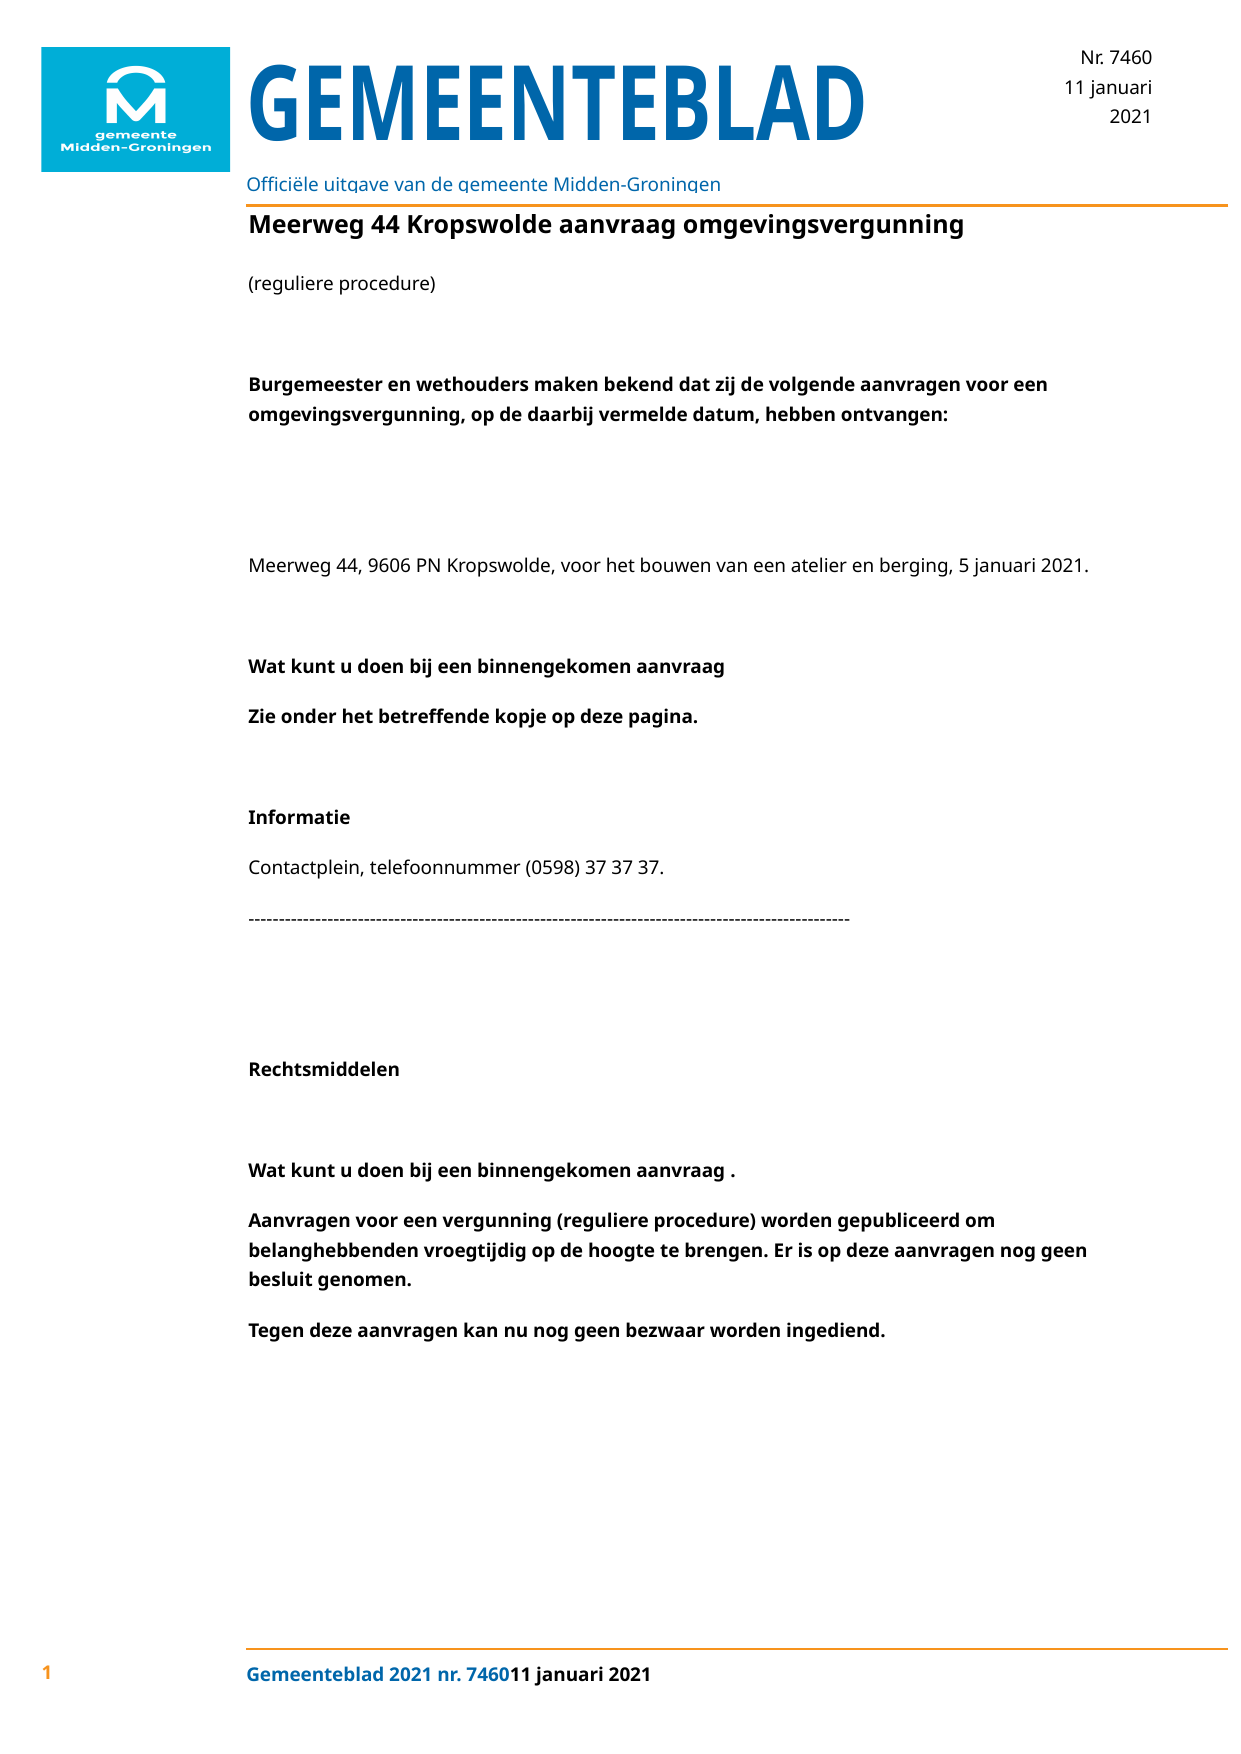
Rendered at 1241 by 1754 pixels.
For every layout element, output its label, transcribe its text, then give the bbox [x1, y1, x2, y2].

picture [108, 66, 164, 82]
text Burgemeester en wethouders maken bekend dat zij de volgende aanvragen voor een omgevingsvergunning, op de daarbij vermelde datum, hebben ontvangen: [248, 371, 1152, 426]
text (reguliere procedure) [248, 270, 1152, 296]
text Informatie [248, 804, 1152, 830]
text Zie onder het betreffende kopje op deze pagina. [248, 703, 1152, 729]
text Contactplein, telefoonnummer (0598) 37 37 37. [248, 854, 1152, 880]
text Meerweg 44 Kropswolde aanvraag omgevingsvergunning [248, 207, 1152, 241]
text Tegen deze aanvragen kan nu nog geen bezwaar worden ingediend. [248, 1317, 1152, 1343]
text --------------------------------------------------------------------------------------------------- [248, 905, 1152, 931]
text Aanvragen voor een vergunning (reguliere procedure) worden gepubliceerd om belanghebbenden vroegtijdig op de hoogte te brengen. Er is op deze aanvragen nog geen besluit genomen. [248, 1207, 1152, 1292]
text Wat kunt u doen bij een binnengekomen aanvraag [248, 653, 1152, 678]
text Rechtsmiddelen [248, 1056, 1152, 1082]
text Wat kunt u doen bij een binnengekomen aanvraag . [248, 1157, 1152, 1183]
picture [184, 146, 190, 153]
text Meerweg 44, 9606 PN Kropswolde, voor het bouwen van een atelier en berging, 5 januari 2021. [248, 552, 1152, 578]
picture [107, 89, 165, 122]
